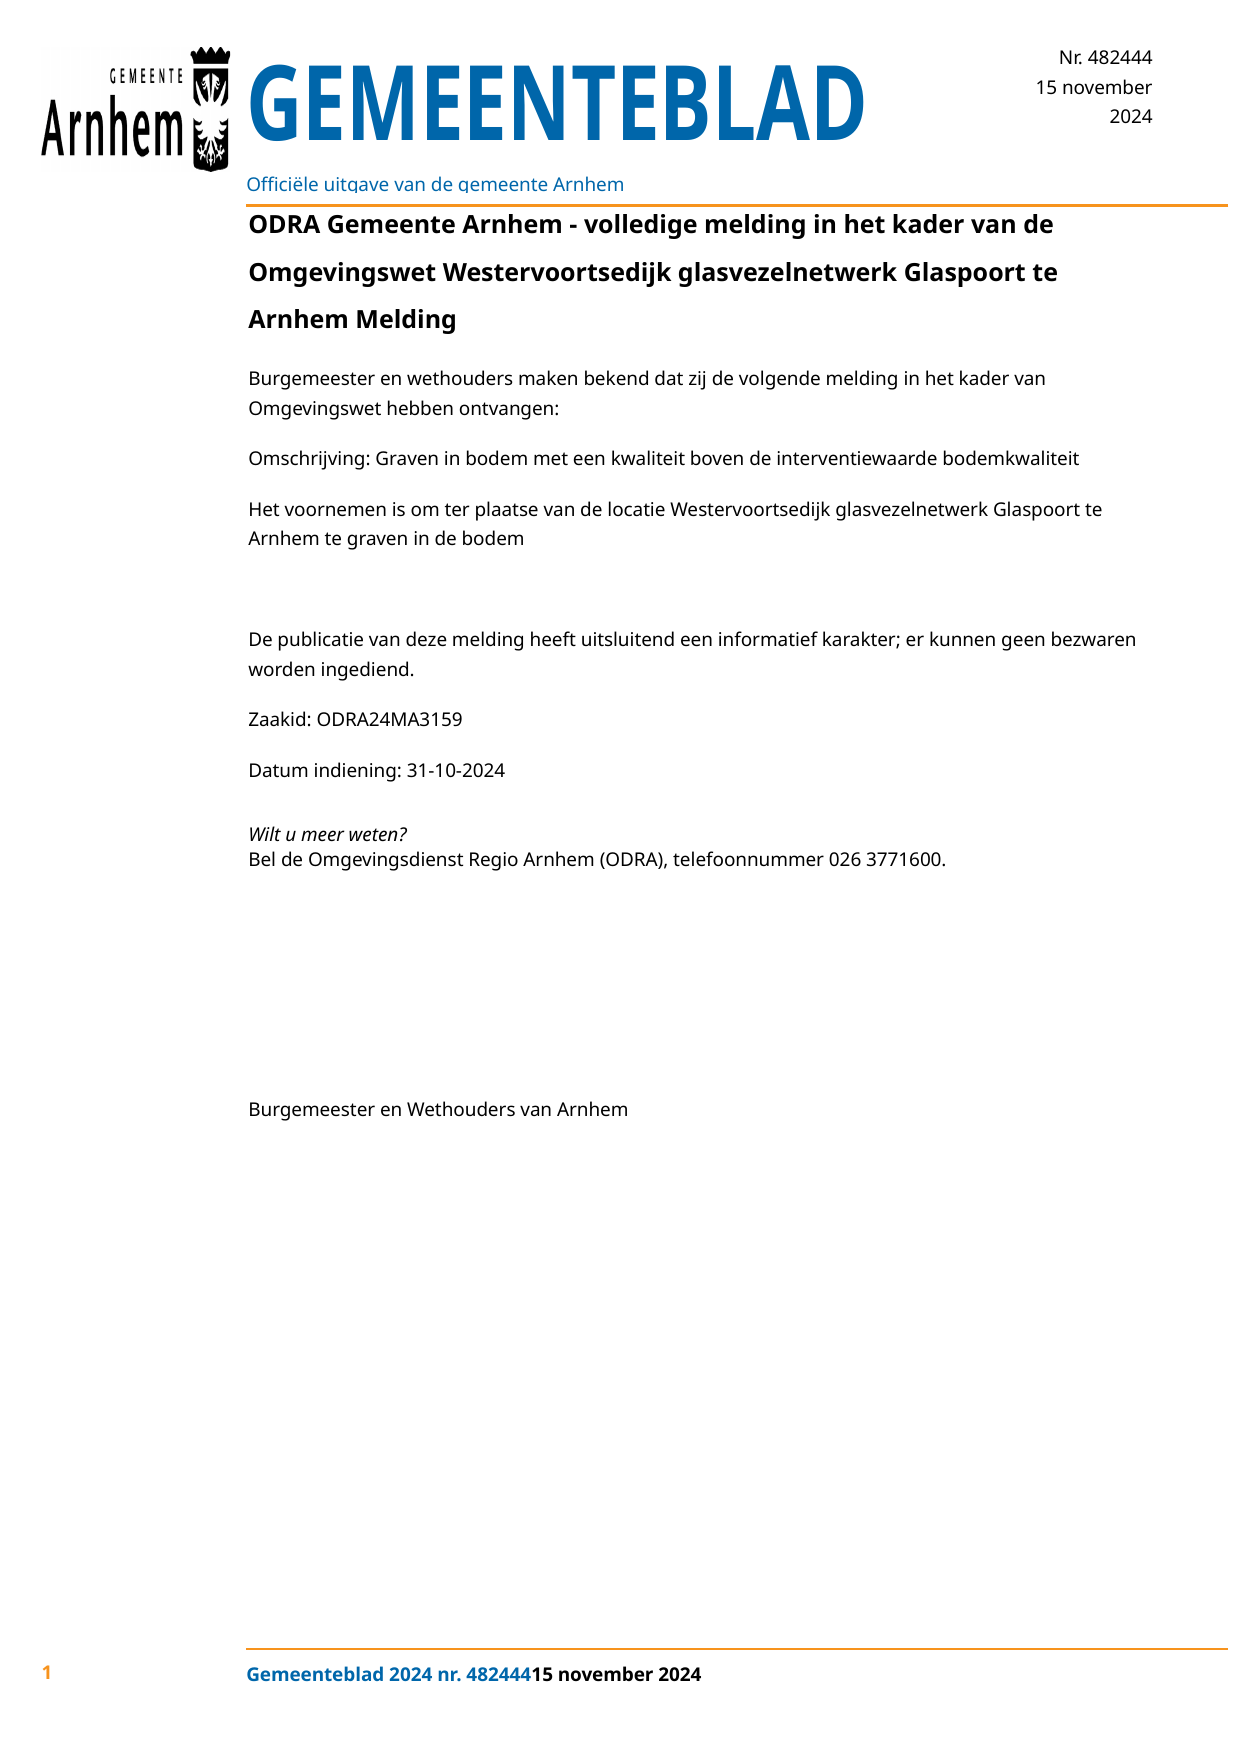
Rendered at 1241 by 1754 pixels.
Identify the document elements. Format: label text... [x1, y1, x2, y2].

text Zaakid: ODRA24MA3159 [248, 706, 1152, 732]
text ODRA Gemeente Arnhem - volledige melding in het kader van de Omgevingswet Westervoortsedijk glasvezelnetwerk Glaspoort te Arnhem Melding [248, 207, 1152, 336]
text Burgemeester en Wethouders van Arnhem [248, 1096, 1152, 1122]
text Omschrijving: Graven in bodem met een kwaliteit boven de interventiewaarde bodemkwaliteit [248, 446, 1152, 471]
text Datum indiening: 31-10-2024 [248, 757, 1152, 782]
text Burgemeester en wethouders maken bekend dat zij de volgende melding in het kader van Omgevingswet hebben ontvangen: [248, 366, 1152, 421]
text Wilt u meer weten? [248, 821, 1152, 846]
picture [41, 47, 231, 172]
text De publicatie van deze melding heeft uitsluitend een informatief karakter; er kunnen geen bezwaren worden ingediend. [248, 626, 1152, 682]
text Bel de Omgevingsdienst Regio Arnhem (ODRA), telefoonnummer 026 3771600. [248, 846, 1152, 872]
text Het voornemen is om ter plaatse van de locatie Westervoortsedijk glasvezelnetwerk Glaspoort te Arnhem te graven in de bodem [248, 496, 1152, 551]
